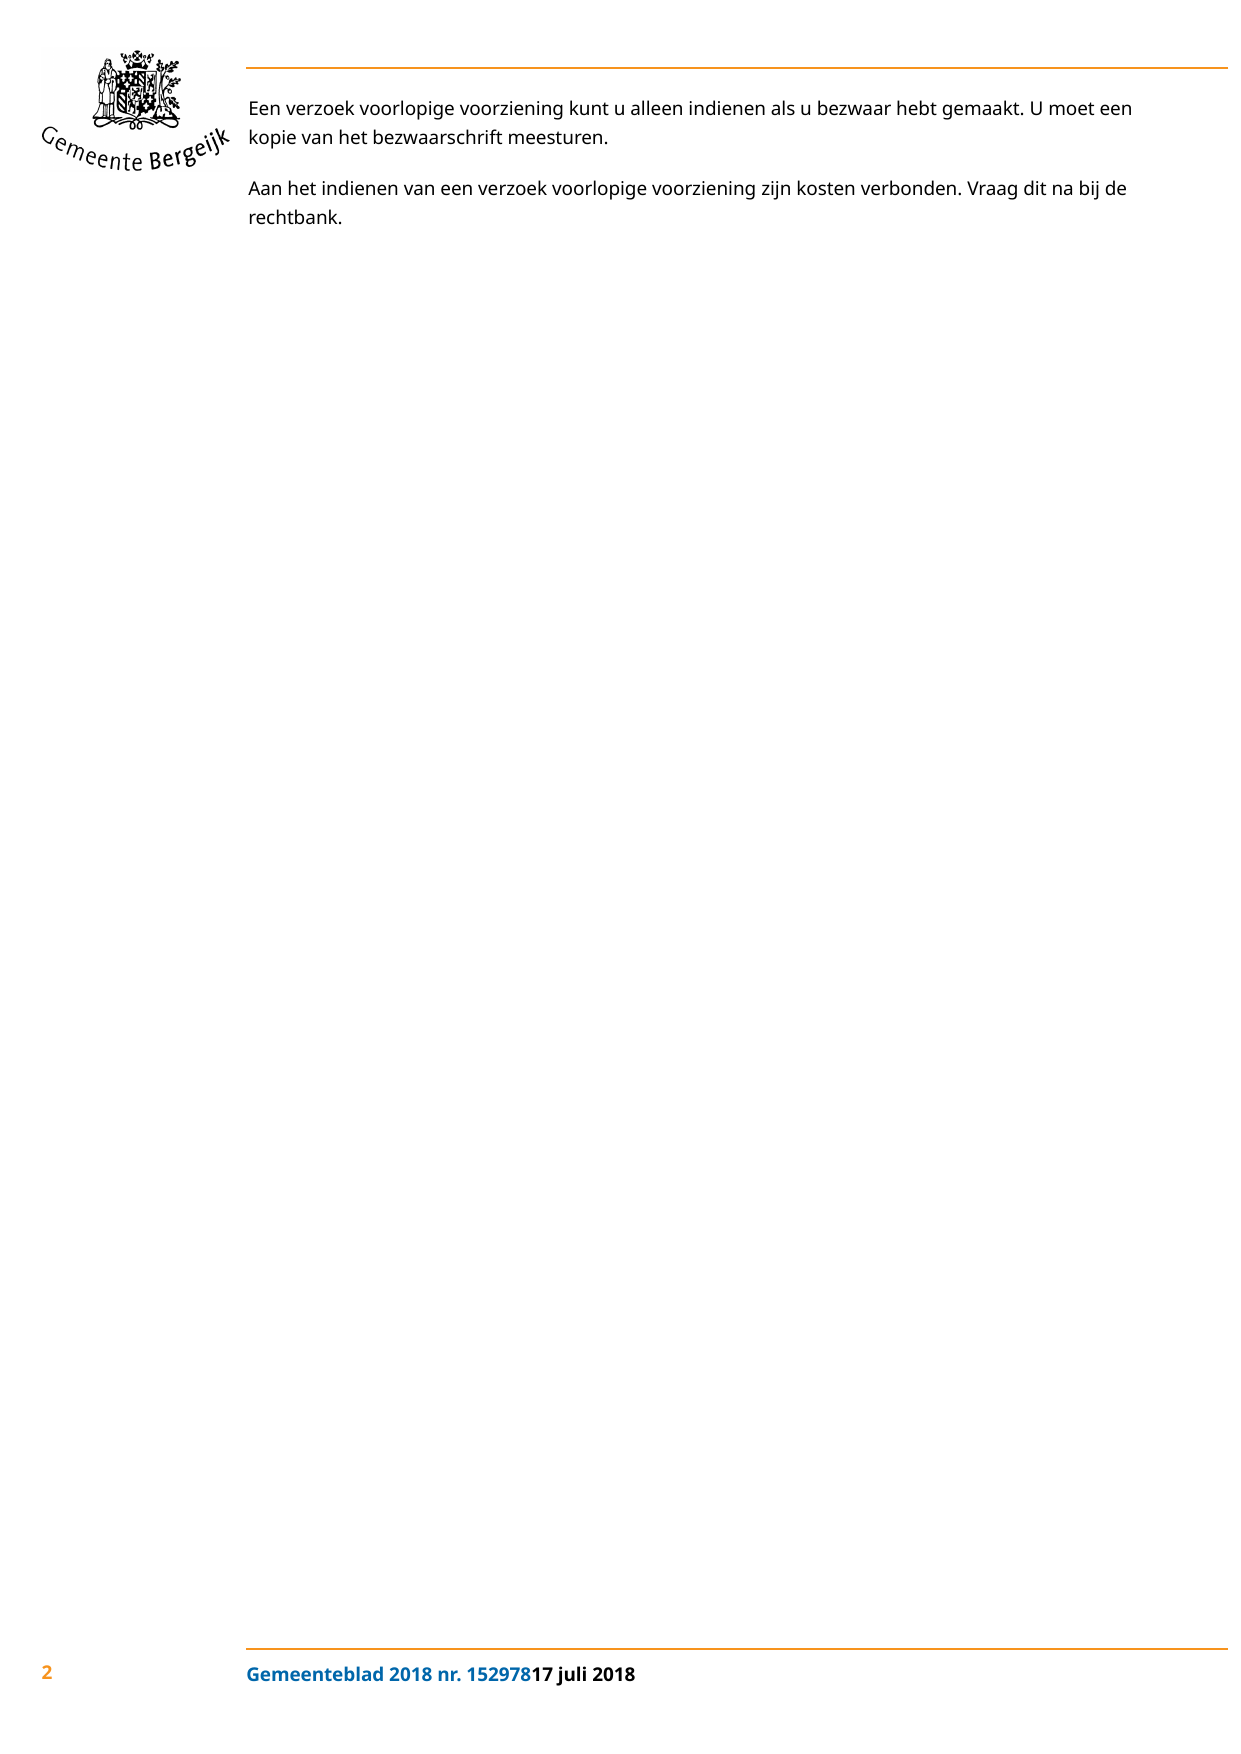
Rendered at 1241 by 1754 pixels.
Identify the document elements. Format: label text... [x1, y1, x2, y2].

picture [41, 47, 231, 172]
text Aan het indienen van een verzoek voorlopige voorziening zijn kosten verbonden. Vraag dit na bij de rechtbank. [248, 175, 1152, 230]
text Een verzoek voorlopige voorziening kunt u alleen indienen als u bezwaar hebt gemaakt. U moet een kopie van het bezwaarschrift meesturen. [248, 95, 1152, 150]
